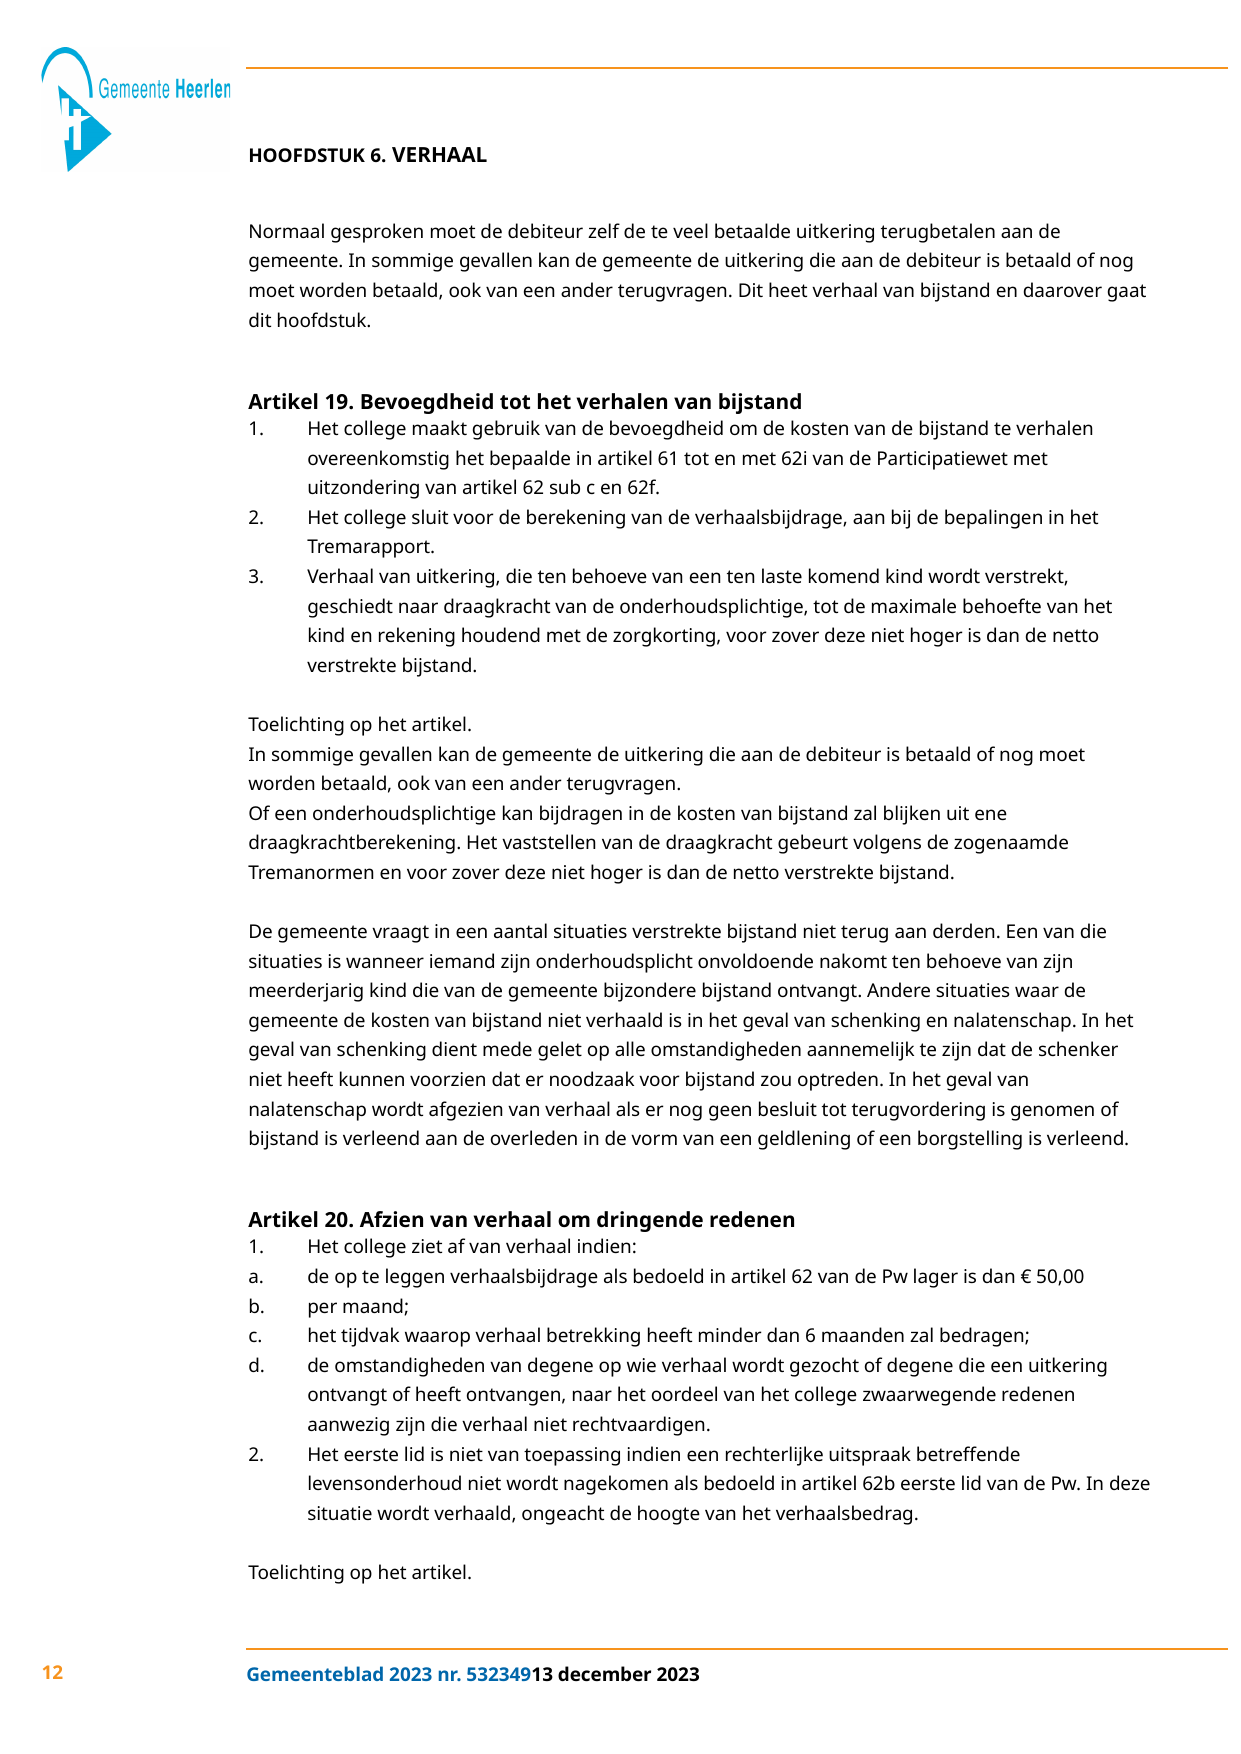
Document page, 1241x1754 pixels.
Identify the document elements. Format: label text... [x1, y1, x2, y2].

list per maand; [248, 1293, 1152, 1319]
list Het eerste lid is niet van toepassing indien een rechterlijke uitspraak betreffende levensonderhoud niet wordt nagekomen als bedoeld in artikel 62b eerste lid van de Pw. In deze situatie wordt verhaald, ongeacht de hoogte van het verhaalsbedrag. [248, 1441, 1152, 1526]
text Toelichting op het artikel. [248, 1559, 1152, 1585]
picture [41, 47, 59, 70]
text Toelichting op het artikel. [248, 711, 1152, 737]
text Of een onderhoudsplichtige kan bijdragen in de kosten van bijstand zal blijken uit ene draagkrachtberekening. Het vaststellen van de draagkracht gebeurt volgens de zogenaamde Tremanormen en voor zover deze niet hoger is dan de netto verstrekte bijstand. [248, 800, 1152, 885]
text Artikel 19. Bevoegdheid tot het verhalen van bijstand [248, 387, 1152, 415]
picture [41, 47, 231, 172]
list de omstandigheden van degene op wie verhaal wordt gezocht of degene die een uitkering ontvangt of heeft ontvangen, naar het oordeel van het college zwaarwegende redenen aanwezig zijn die verhaal niet rechtvaardigen. [248, 1352, 1152, 1437]
text HOOFDSTUK 6. VERHAAL [248, 140, 1152, 169]
text Artikel 20. Afzien van verhaal om dringende redenen [248, 1205, 1152, 1234]
list Het college ziet af van verhaal indien: [248, 1234, 1152, 1259]
list Verhaal van uitkering, die ten behoeve van een ten laste komend kind wordt verstrekt, geschiedt naar draagkracht van de onderhoudsplichtige, tot de maximale behoefte van het kind en rekening houdend met de zorgkorting, voor zover deze niet hoger is dan de netto verstrekte bijstand. [248, 563, 1152, 678]
text Normaal gesproken moet de debiteur zelf de te veel betaalde uitkering terugbetalen aan de gemeente. In sommige gevallen kan de gemeente de uitkering die aan de debiteur is betaald of nog moet worden betaald, ook van een ander terugvragen. Dit heet verhaal van bijstand en daarover gaat dit hoofdstuk. [248, 218, 1152, 333]
list Het college sluit voor de berekening van de verhaalsbijdrage, aan bij de bepalingen in het Tremarapport. [248, 504, 1152, 559]
list de op te leggen verhaalsbijdrage als bedoeld in artikel 62 van de Pw lager is dan € 50,00 [248, 1263, 1152, 1289]
text In sommige gevallen kan de gemeente de uitkering die aan de debiteur is betaald of nog moet worden betaald, ook van een ander terugvragen. [248, 741, 1152, 796]
list Het college maakt gebruik van de bevoegdheid om de kosten van de bijstand te verhalen overeenkomstig het bepaalde in artikel 61 tot en met 62i van de Participatiewet met uitzondering van artikel 62 sub c en 62f. [248, 415, 1152, 500]
text De gemeente vraagt in een aantal situaties verstrekte bijstand niet terug aan derden. Een van die situaties is wanneer iemand zijn onderhoudsplicht onvoldoende nakomt ten behoeve van zijn meerderjarig kind die van de gemeente bijzondere bijstand ontvangt. Andere situaties waar de gemeente de kosten van bijstand niet verhaald is in het geval van schenking en nalatenschap. In het geval van schenking dient mede gelet op alle omstandigheden aannemelijk te zijn dat de schenker niet heeft kunnen voorzien dat er noodzaak voor bijstand zou optreden. In het geval van nalatenschap wordt afgezien van verhaal als er nog geen besluit tot terugvordering is genomen of bijstand is verleend aan de overleden in de vorm van een geldlening of een borgstelling is verleend. [248, 918, 1152, 1151]
list het tijdvak waarop verhaal betrekking heeft minder dan 6 maanden zal bedragen; [248, 1322, 1152, 1348]
